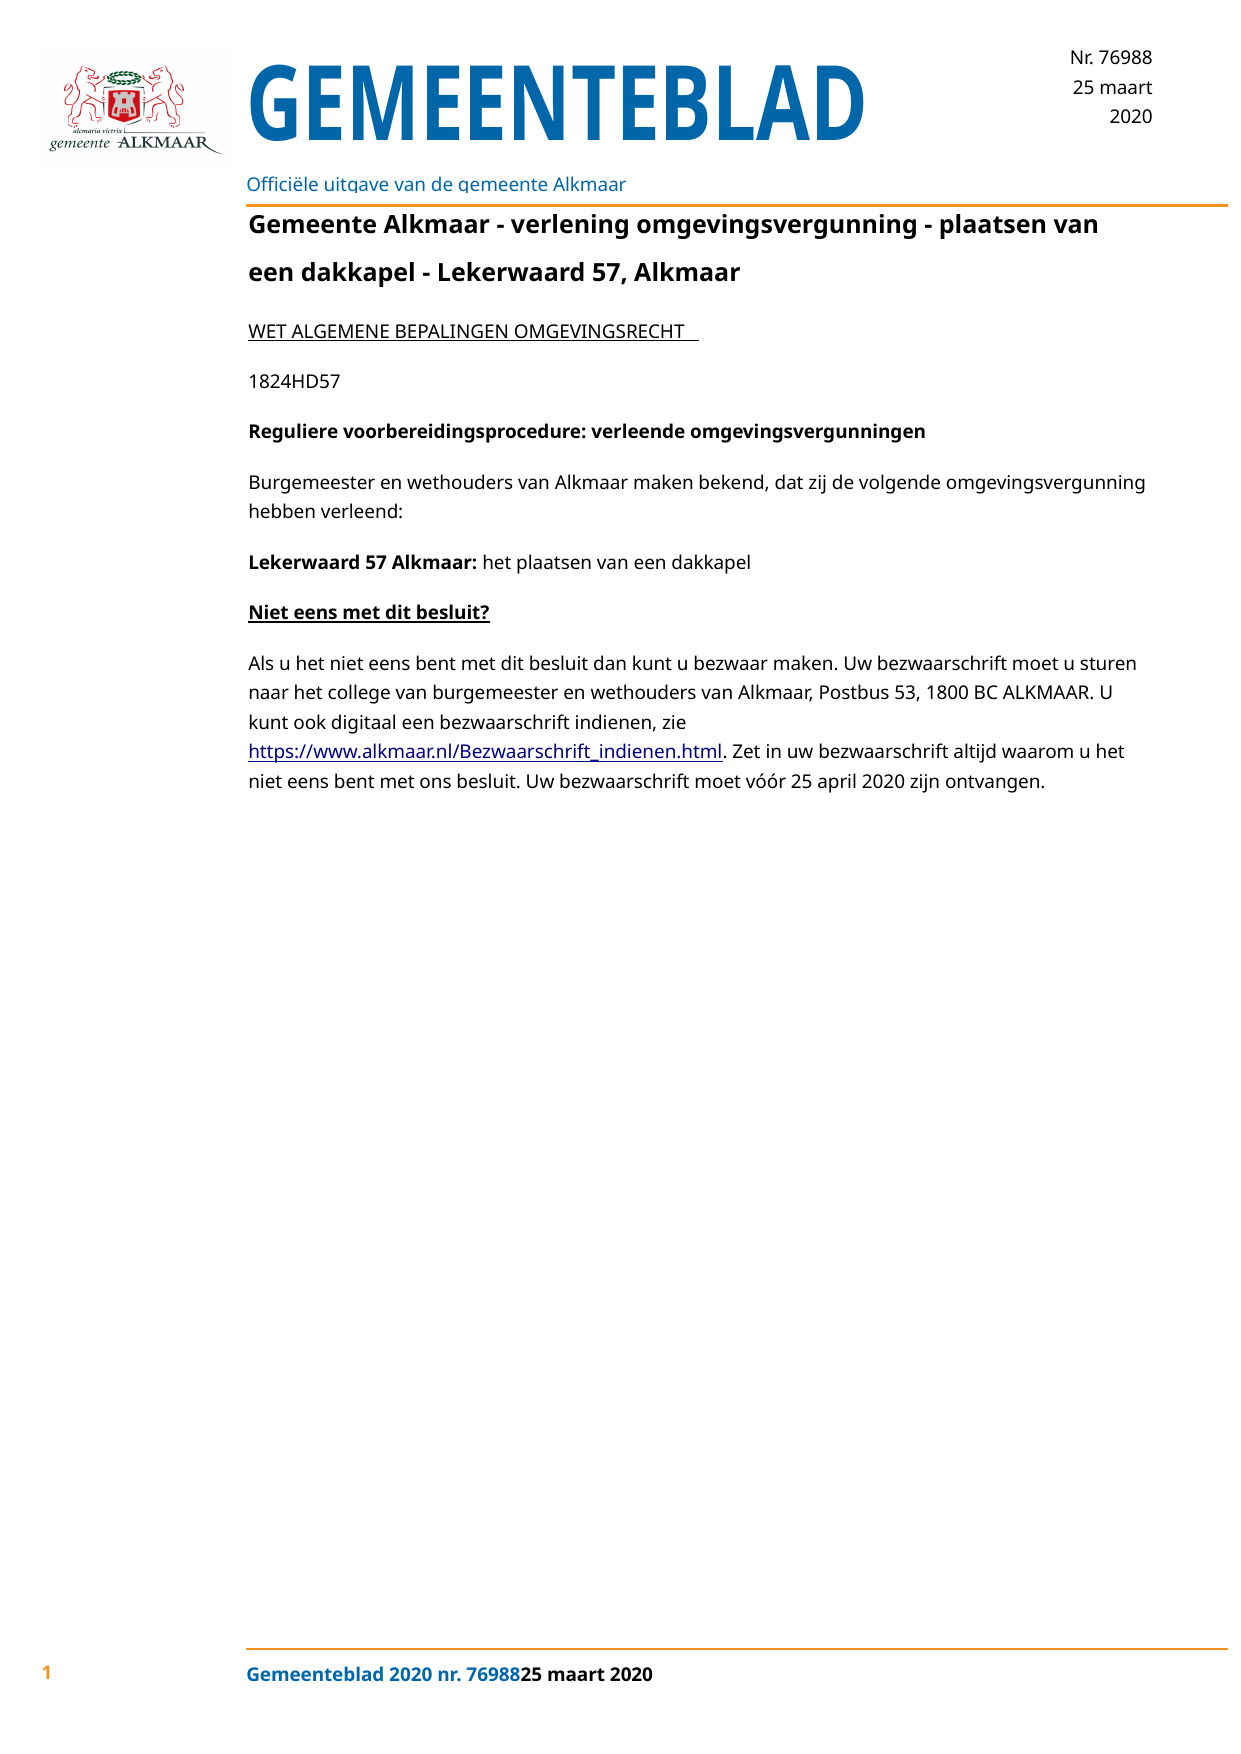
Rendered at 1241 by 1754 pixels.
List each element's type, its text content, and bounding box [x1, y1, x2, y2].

text Lekerwaard 57 Alkmaar: het plaatsen van een dakkapel [248, 549, 1152, 575]
text Niet eens met dit besluit? [248, 599, 1152, 625]
text Reguliere voorbereidingsprocedure: verleende omgevingsvergunningen [248, 419, 1152, 444]
text Burgemeester en wethouders van Alkmaar maken bekend, dat zij de volgende omgevingsvergunning hebben verleend: [248, 469, 1152, 524]
text WET ALGEMENE BEPALINGEN OMGEVINGSRECHT [248, 318, 1152, 344]
text Gemeente Alkmaar - verlening omgevingsvergunning - plaatsen van een dakkapel - Lekerwaard 57, Alkmaar [248, 207, 1152, 288]
text Als u het niet eens bent met dit besluit dan kunt u bezwaar maken. Uw bezwaarschrift moet u sturen naar het college van burgemeester en wethouders van Alkmaar, Postbus 53, 1800 BC ALKMAAR. U kunt ook digitaal een bezwaarschrift indienen, zie https://www.alkmaar.nl/Bezwaarschrift_indienen.html. Zet in uw bezwaarschrift altijd waarom u het niet eens bent met ons besluit. Uw bezwaarschrift moet vóór 25 april 2020 zijn ontvangen. [248, 650, 1152, 794]
text 1824HD57 [248, 368, 1152, 394]
picture [41, 47, 231, 172]
